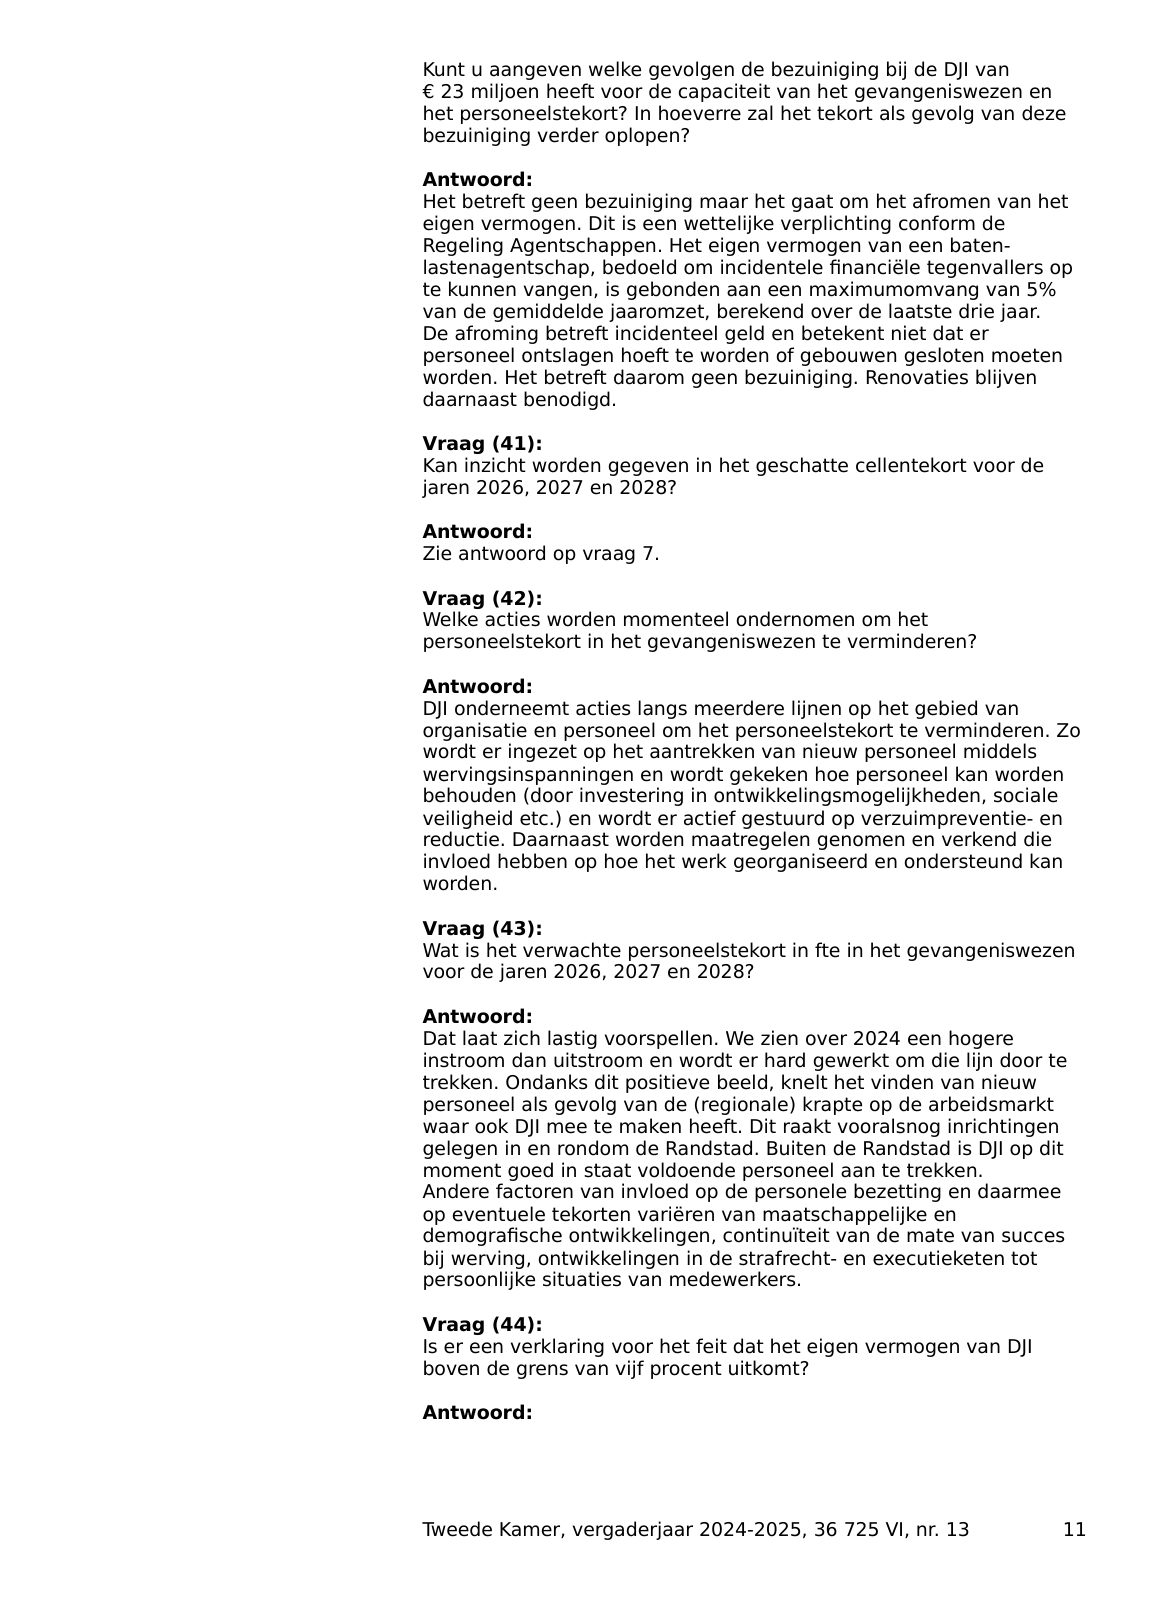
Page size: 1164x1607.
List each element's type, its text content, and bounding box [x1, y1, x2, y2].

text Antwoord: [422, 169, 1087, 191]
text Andere factoren van invloed op de personele bezetting en daarmee op eventuele tekorten variëren van maatschappelijke en demografische ontwikkelingen, continuïteit van de mate van succes bij werving, ontwikkelingen in de strafrecht- en executieketen tot persoonlijke situaties van medewerkers. [422, 1181, 1087, 1291]
text Is er een verklaring voor het feit dat het eigen vermogen van DJI boven de grens van vijf procent uitkomt? [422, 1336, 1087, 1379]
text Kan inzicht worden gegeven in het geschatte cellentekort voor de jaren 2026, 2027 en 2028? [422, 455, 1087, 499]
text Kunt u aangeven welke gevolgen de bezuiniging bij de DJI van € 23 miljoen heeft voor de capaciteit van het gevangeniswezen en het personeelstekort? In hoeverre zal het tekort als gevolg van deze bezuiniging verder oplopen? [422, 59, 1087, 147]
text Antwoord: [422, 521, 1087, 543]
text DJI onderneemt acties langs meerdere lijnen op het gebied van organisatie en personeel om het personeelstekort te verminderen. Zo wordt er ingezet op het aantrekken van nieuw personeel middels wervingsinspanningen en wordt gekeken hoe personeel kan worden behouden (door investering in ontwikkelingsmogelijkheden, sociale veiligheid etc.) en wordt er actief gestuurd op verzuimpreventie- en reductie. Daarnaast worden maatregelen genomen en verkend die invloed hebben op hoe het werk georganiseerd en ondersteund kan worden. [422, 697, 1087, 895]
text Welke acties worden momenteel ondernomen om het personeelstekort in het gevangeniswezen te verminderen? [422, 609, 1087, 653]
text Zie antwoord op vraag 7. [422, 543, 1087, 565]
text Vraag (44): [422, 1313, 1087, 1336]
text Het betreft geen bezuiniging maar het gaat om het afromen van het eigen vermogen. Dit is een wettelijke verplichting conform de Regeling Agentschappen. Het eigen vermogen van een baten-lastenagentschap, bedoeld om incidentele financiële tegenvallers op te kunnen vangen, is gebonden aan een maximumomvang van 5% van de gemiddelde jaaromzet, berekend over de laatste drie jaar. [422, 191, 1087, 323]
text Antwoord: [422, 1402, 1087, 1424]
text Dat laat zich lastig voorspellen. We zien over 2024 een hogere instroom dan uitstroom en wordt er hard gewerkt om die lijn door te trekken. Ondanks dit positieve beeld, knelt het vinden van nieuw personeel als gevolg van de (regionale) krapte op de arbeidsmarkt waar ook DJI mee te maken heeft. Dit raakt vooralsnog inrichtingen gelegen in en rondom de Randstad. Buiten de Randstad is DJI op dit moment goed in staat voldoende personeel aan te trekken. [422, 1028, 1087, 1181]
text Wat is het verwachte personeelstekort in fte in het gevangeniswezen voor de jaren 2026, 2027 en 2028? [422, 939, 1087, 983]
text Vraag (41): [422, 433, 1087, 455]
text Antwoord: [422, 676, 1087, 697]
text Vraag (43): [422, 917, 1087, 939]
text De afroming betreft incidenteel geld en betekent niet dat er personeel ontslagen hoeft te worden of gebouwen gesloten moeten worden. Het betreft daarom geen bezuiniging. Renovaties blijven daarnaast benodigd. [422, 323, 1087, 411]
text Vraag (42): [422, 587, 1087, 609]
text Antwoord: [422, 1006, 1087, 1028]
